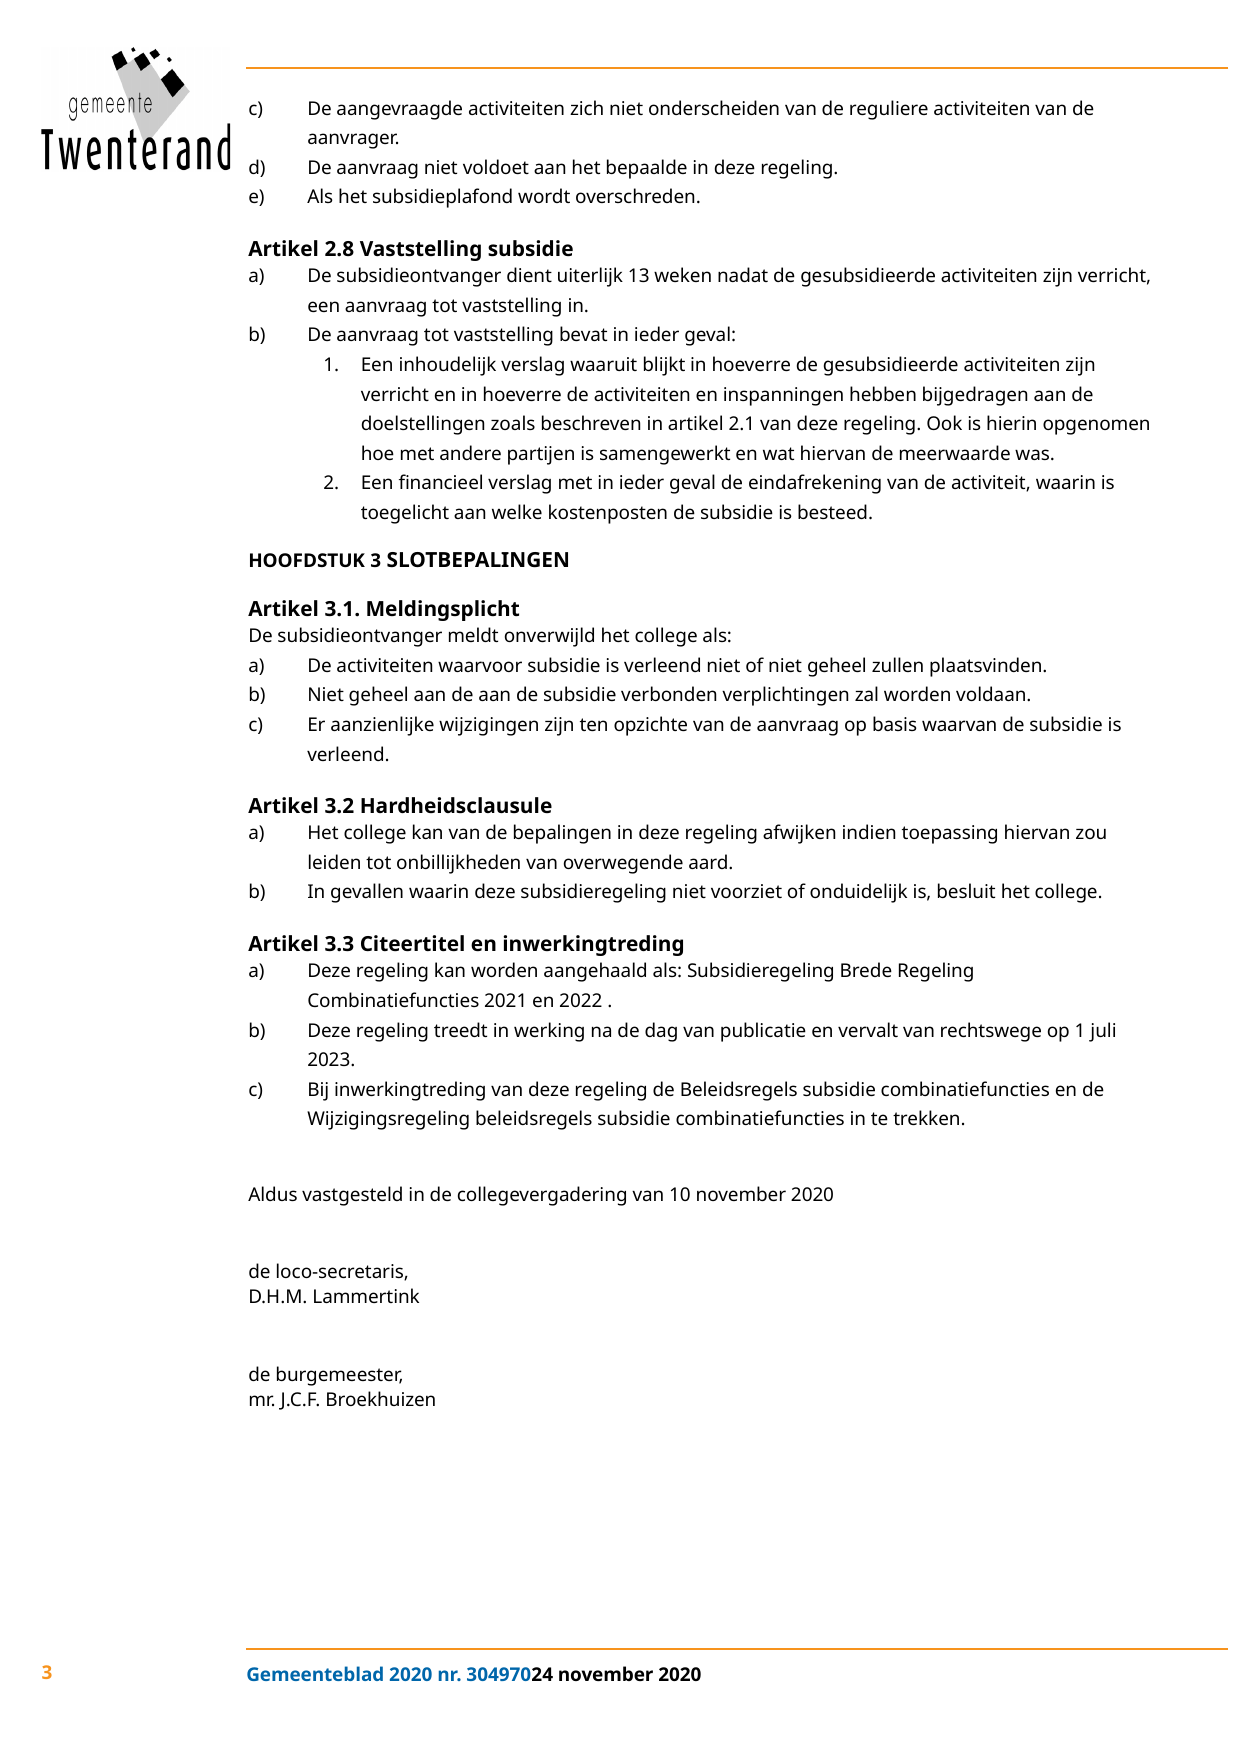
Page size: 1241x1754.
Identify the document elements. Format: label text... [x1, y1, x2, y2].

list Niet geheel aan de aan de subsidie verbonden verplichtingen zal worden voldaan. [248, 682, 1152, 707]
text De subsidieontvanger meldt onverwijld het college als: [248, 622, 1152, 648]
text de burgemeester, [248, 1361, 1152, 1387]
text HOOFDSTUK 3 SLOTBEPALINGEN [248, 545, 1152, 573]
list De aangevraagde activiteiten zich niet onderscheiden van de reguliere activiteiten van de aanvrager. [248, 95, 1152, 150]
list De activiteiten waarvoor subsidie is verleend niet of niet geheel zullen plaatsvinden. [248, 652, 1152, 678]
text Aldus vastgesteld in de collegevergadering van 10 november 2020 [248, 1181, 1152, 1206]
list Een financieel verslag met in ieder geval de eindafrekening van de activiteit, waarin is toegelicht aan welke kostenposten de subsidie is besteed. [323, 469, 1152, 525]
list Er aanzienlijke wijzigingen zijn ten opzichte van de aanvraag op basis waarvan de subsidie is verleend. [248, 711, 1152, 766]
text Artikel 3.2 Hardheidsclausule [248, 791, 1152, 819]
picture [41, 47, 231, 172]
text Artikel 3.1. Meldingsplicht [248, 594, 1152, 622]
text Artikel 2.8 Vaststelling subsidie [248, 234, 1152, 262]
list In gevallen waarin deze subsidieregeling niet voorziet of onduidelijk is, besluit het college. [248, 879, 1152, 904]
list De aanvraag niet voldoet aan het bepaalde in deze regeling. [248, 154, 1152, 180]
list Deze regeling treedt in werking na de dag van publicatie en vervalt van rechtswege op 1 juli 2023. [248, 1017, 1152, 1072]
list Als het subsidieplafond wordt overschreden. [248, 183, 1152, 209]
list De subsidieontvanger dient uiterlijk 13 weken nadat de gesubsidieerde activiteiten zijn verricht, een aanvraag tot vaststelling in. [248, 262, 1152, 318]
text mr. J.C.F. Broekhuizen [248, 1387, 1152, 1412]
list Een inhoudelijk verslag waaruit blijkt in hoeverre de gesubsidieerde activiteiten zijn verricht en in hoeverre de activiteiten en inspanningen hebben bijgedragen aan de doelstellingen zoals beschreven in artikel 2.1 van deze regeling. Ook is hierin opgenomen hoe met andere partijen is samengewerkt en wat hiervan de meerwaarde was. [323, 351, 1152, 466]
text D.H.M. Lammertink [248, 1284, 1152, 1309]
list Bij inwerkingtreding van deze regeling de Beleidsregels subsidie combinatiefuncties en de Wijzigingsregeling beleidsregels subsidie combinatiefuncties in te trekken. [248, 1076, 1152, 1131]
list De aanvraag tot vaststelling bevat in ieder geval: [248, 322, 1152, 347]
list Deze regeling kan worden aangehaald als: Subsidieregeling Brede Regeling Combinatiefuncties 2021 en 2022 . [248, 958, 1152, 1013]
text Artikel 3.3 Citeertitel en inwerkingtreding [248, 929, 1152, 958]
list Het college kan van de bepalingen in deze regeling afwijken indien toepassing hiervan zou leiden tot onbillijkheden van overwegende aard. [248, 819, 1152, 875]
text de loco-secretaris, [248, 1258, 1152, 1284]
